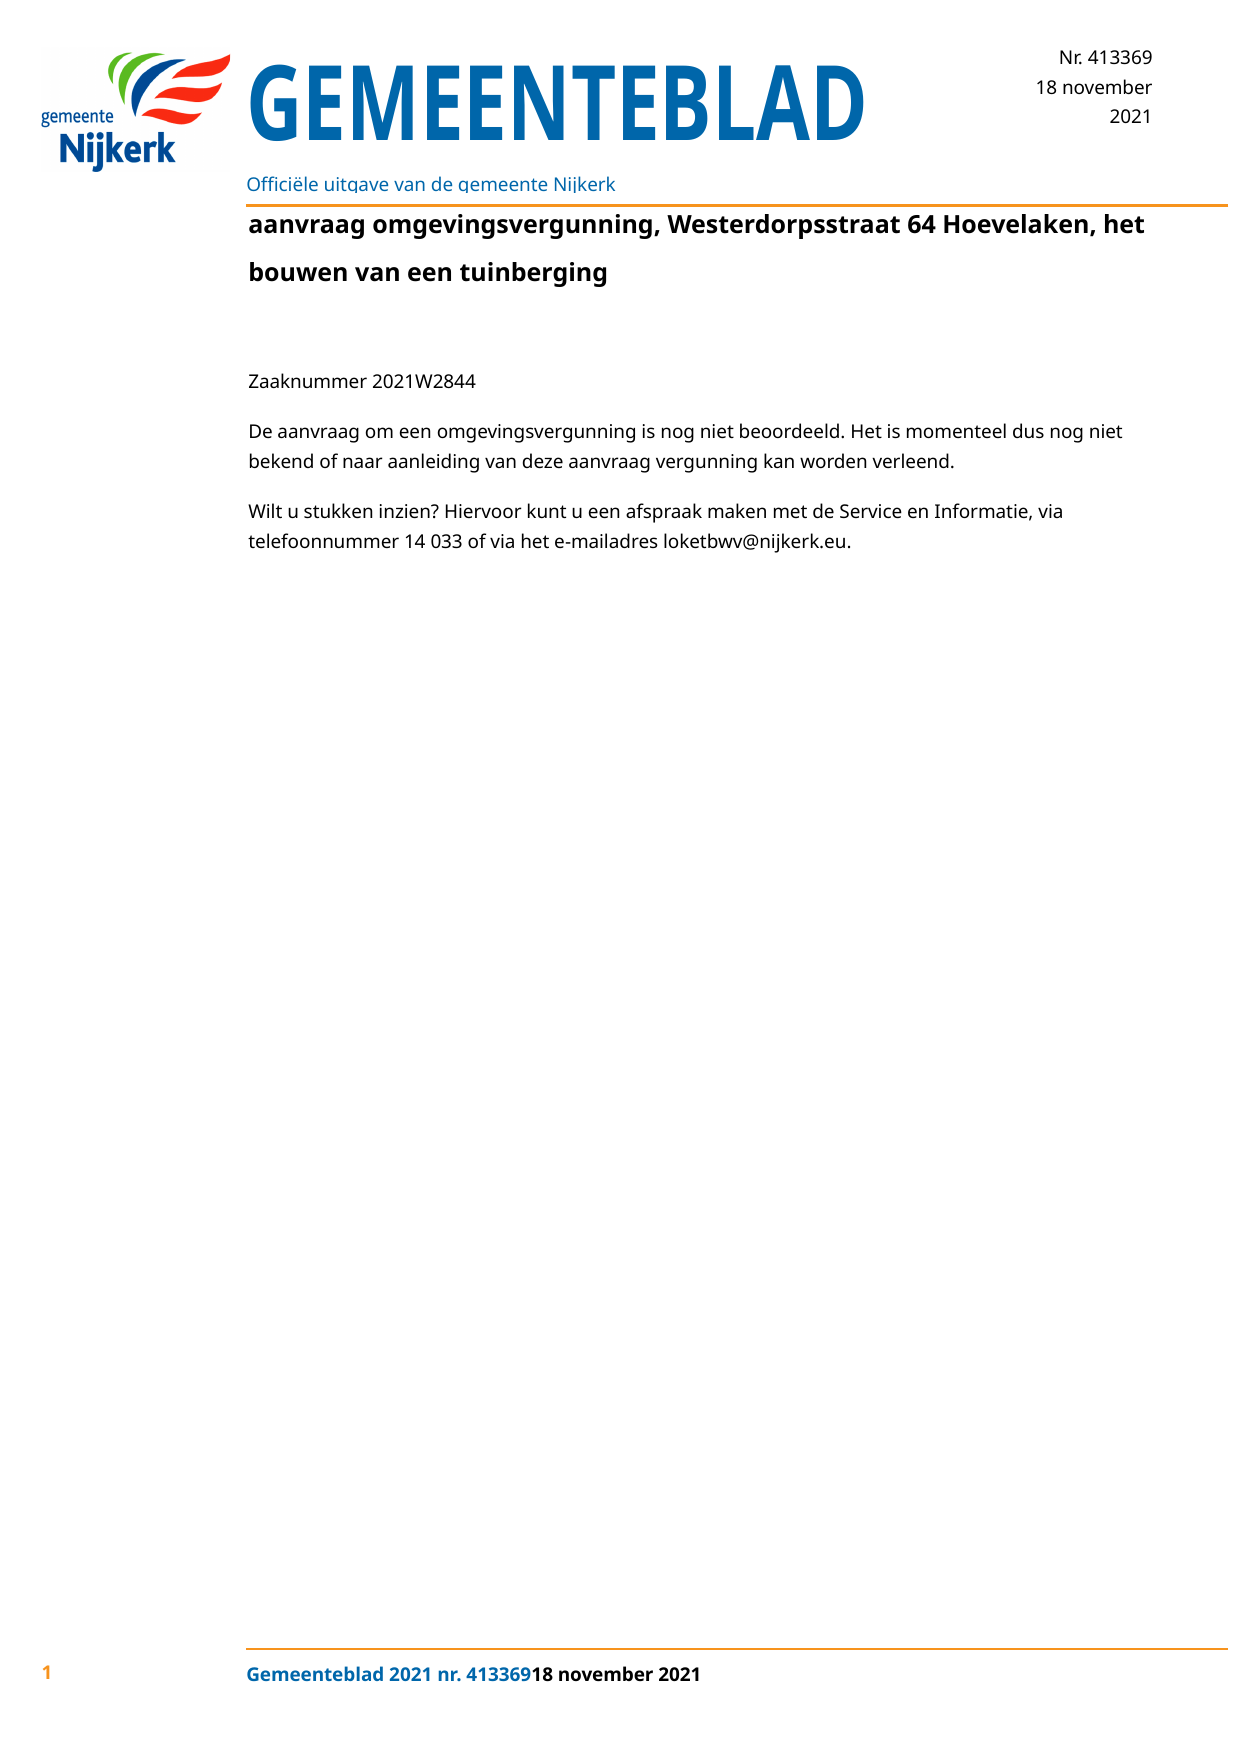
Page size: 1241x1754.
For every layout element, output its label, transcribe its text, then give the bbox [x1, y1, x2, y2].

text aanvraag omgevingsvergunning, Westerdorpsstraat 64 Hoevelaken, het bouwen van een tuinberging [248, 207, 1152, 288]
text Wilt u stukken inzien? Hiervoor kunt u een afspraak maken met de Service en Informatie, via telefoonnummer 14 033 of via het e-mailadres loketbwv@nijkerk.eu. [248, 499, 1152, 554]
text Zaaknummer 2021W2844 [248, 368, 1152, 394]
picture [41, 47, 231, 172]
text De aanvraag om een omgevingsvergunning is nog niet beoordeeld. Het is momenteel dus nog niet bekend of naar aanleiding van deze aanvraag vergunning kan worden verleend. [248, 419, 1152, 474]
